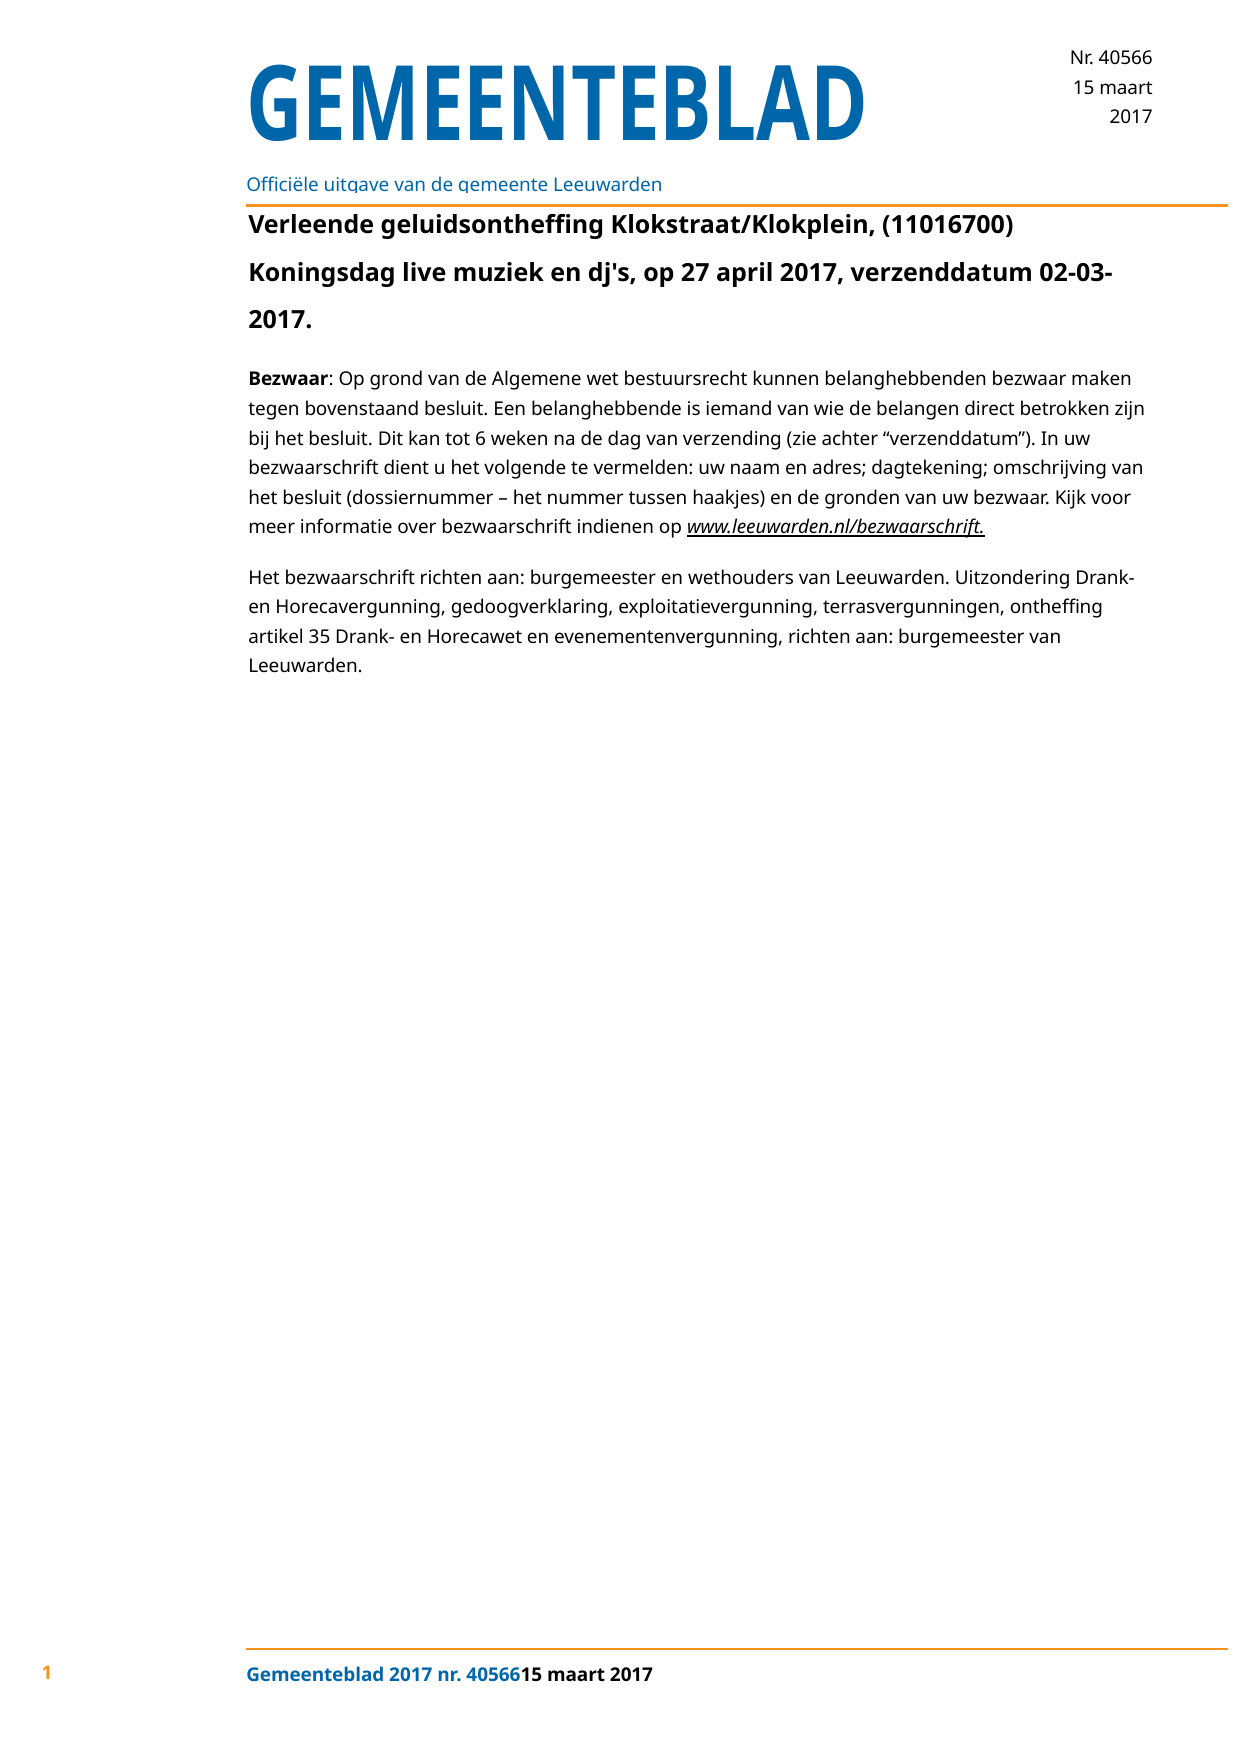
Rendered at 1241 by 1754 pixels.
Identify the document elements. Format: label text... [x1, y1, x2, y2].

text Verleende geluidsontheffing Klokstraat/Klokplein, (11016700) Koningsdag live muziek en dj's, op 27 april 2017, verzenddatum 02-03-2017. [248, 207, 1152, 336]
text Bezwaar: Op grond van de Algemene wet bestuursrecht kunnen belanghebbenden bezwaar maken tegen bovenstaand besluit. Een belanghebbende is iemand van wie de belangen direct betrokken zijn bij het besluit. Dit kan tot 6 weken na de dag van verzending (zie achter “verzenddatum”). In uw bezwaarschrift dient u het volgende te vermelden: uw naam en adres; dagtekening; omschrijving van het besluit (dossiernummer – het nummer tussen haakjes) en de gronden van uw bezwaar. Kijk voor meer informatie over bezwaarschrift indienen op www.leeuwarden.nl/bezwaarschrift. [248, 366, 1152, 539]
picture [41, 47, 231, 172]
text Het bezwaarschrift richten aan: burgemeester en wethouders van Leeuwarden. Uitzondering Drank- en Horecavergunning, gedoogverklaring, exploitatievergunning, terrasvergunningen, ontheffing artikel 35 Drank- en Horecawet en evenementenvergunning, richten aan: burgemeester van Leeuwarden. [248, 564, 1152, 678]
